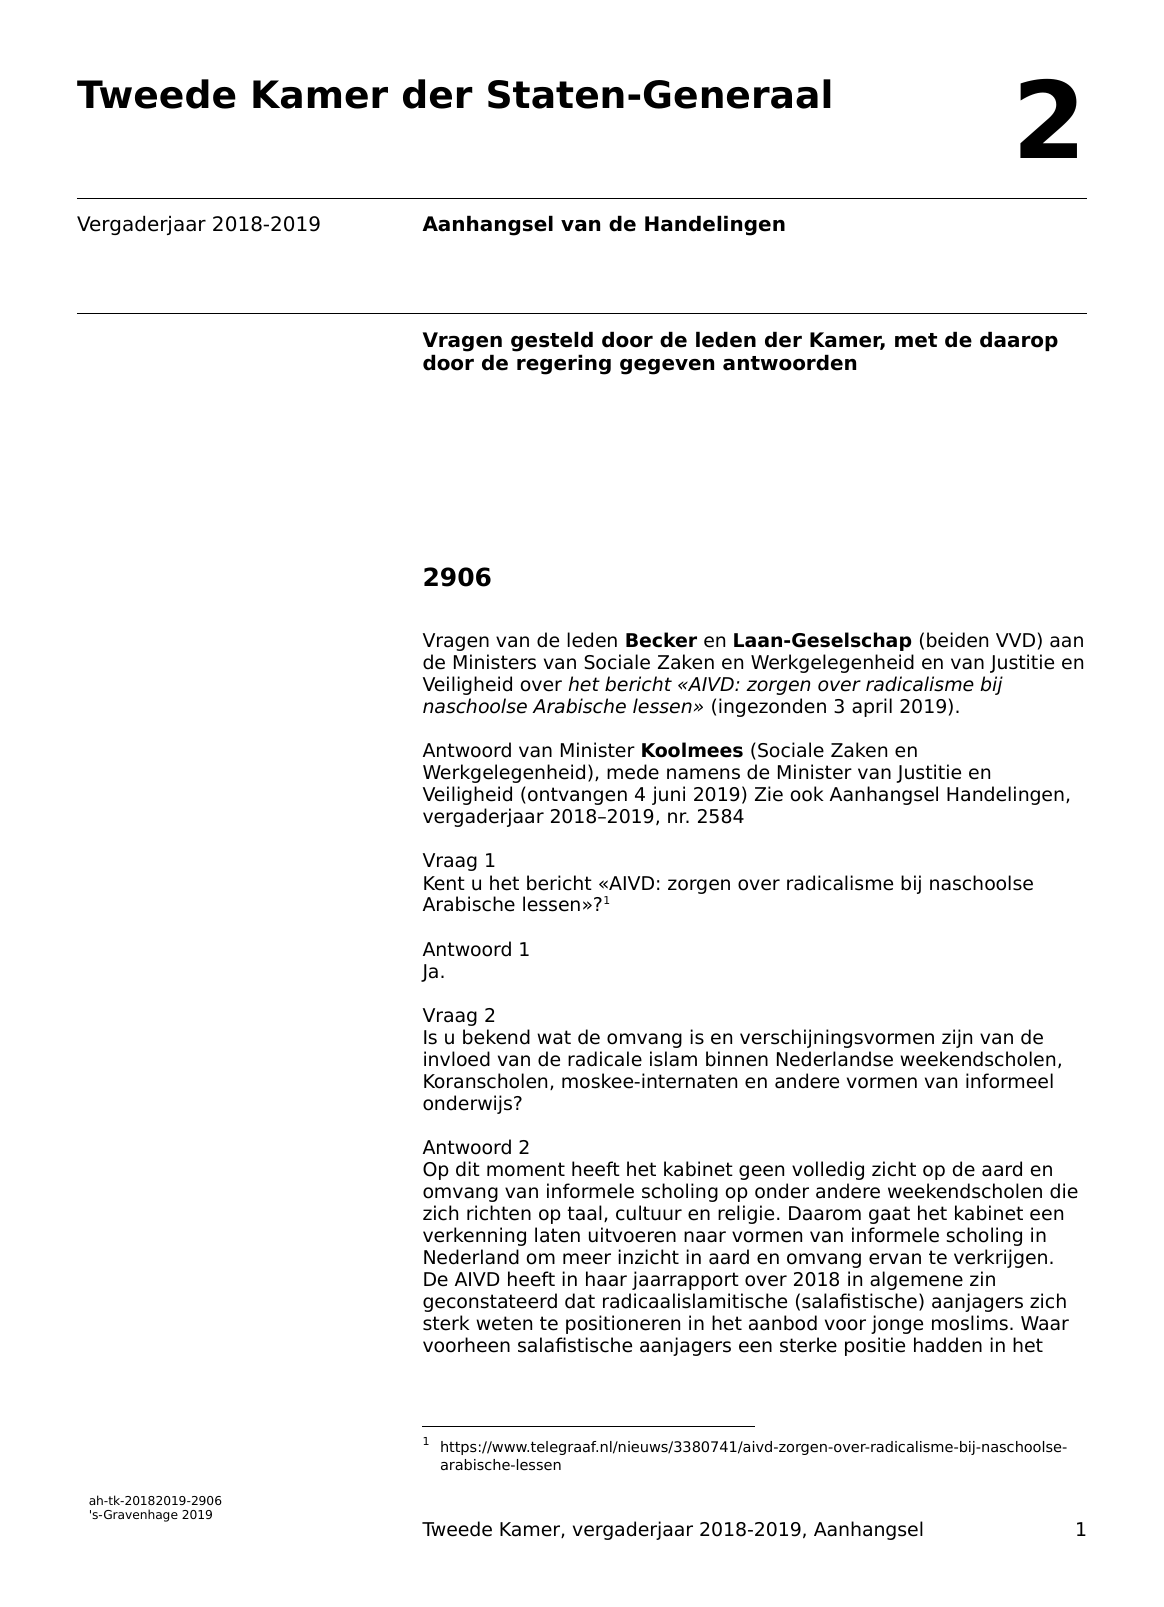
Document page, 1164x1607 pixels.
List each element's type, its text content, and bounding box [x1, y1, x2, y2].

table_cell Aanhangsel van de Handelingen [422, 199, 1087, 313]
text https://www.telegraaf.nl/nieuws/3380741/aivd-zorgen-over-radicalisme-bij-naschoolse-arabische-lessen [422, 1435, 1087, 1474]
table_cell Vragen gesteld door de leden der Kamer, met de daarop door de regering gegeven antwoorden [422, 314, 1087, 375]
text Is u bekend wat de omvang is en verschijningsvormen zijn van de invloed van de radicale islam binnen Nederlandse weekendscholen, Koranscholen, moskee-internaten en andere vormen van informeel onderwijs? [422, 1027, 1087, 1114]
text 's-Gravenhage 2019 [88, 1508, 323, 1522]
table_header Tweede Kamer der Staten-Generaal [77, 59, 886, 198]
text Ja. [422, 961, 1087, 982]
text Vraag 1 [422, 850, 1087, 872]
text Antwoord van Minister Koolmees (Sociale Zaken en Werkgelegenheid), mede namens de Minister van Justitie en Veiligheid (ontvangen 4 juni 2019) Zie ook Aanhangsel Handelingen, vergaderjaar 2018–2019, nr. 2584 [422, 740, 1087, 828]
text Kent u het bericht «AIVD: zorgen over radicalisme bij naschoolse Arabische lessen»? [422, 872, 1087, 916]
text Antwoord 2 [422, 1137, 1087, 1159]
text Antwoord 1 [422, 938, 1087, 961]
table_cell [77, 314, 422, 375]
table_header 2 [886, 59, 1087, 198]
text 2906 [422, 563, 1087, 592]
text Vragen van de leden Becker en Laan-Geselschap (beiden VVD) aan de Ministers van Sociale Zaken en Werkgelegenheid en van Justitie en Veiligheid over het bericht «AIVD: zorgen over radicalisme bij naschoolse Arabische lessen» (ingezonden 3 april 2019). [422, 630, 1087, 718]
text ah-tk-20182019-2906 [88, 1494, 323, 1508]
table_cell Vergaderjaar 2018-2019 [77, 199, 422, 313]
text Vraag 2 [422, 1005, 1087, 1027]
text Op dit moment heeft het kabinet geen volledig zicht op de aard en omvang van informele scholing op onder andere weekendscholen die zich richten op taal, cultuur en religie. Daarom gaat het kabinet een verkenning laten uitvoeren naar vormen van informele scholing in Nederland om meer inzicht in aard en omvang ervan te verkrijgen. De AIVD heeft in haar jaarrapport over 2018 in algemene zin geconstateerd dat radicaalislamitische (salafistische) aanjagers zich sterk weten te positioneren in het aanbod voor jonge moslims. Waar voorheen salafistische aanjagers een sterke positie hadden in het [422, 1159, 1087, 1357]
